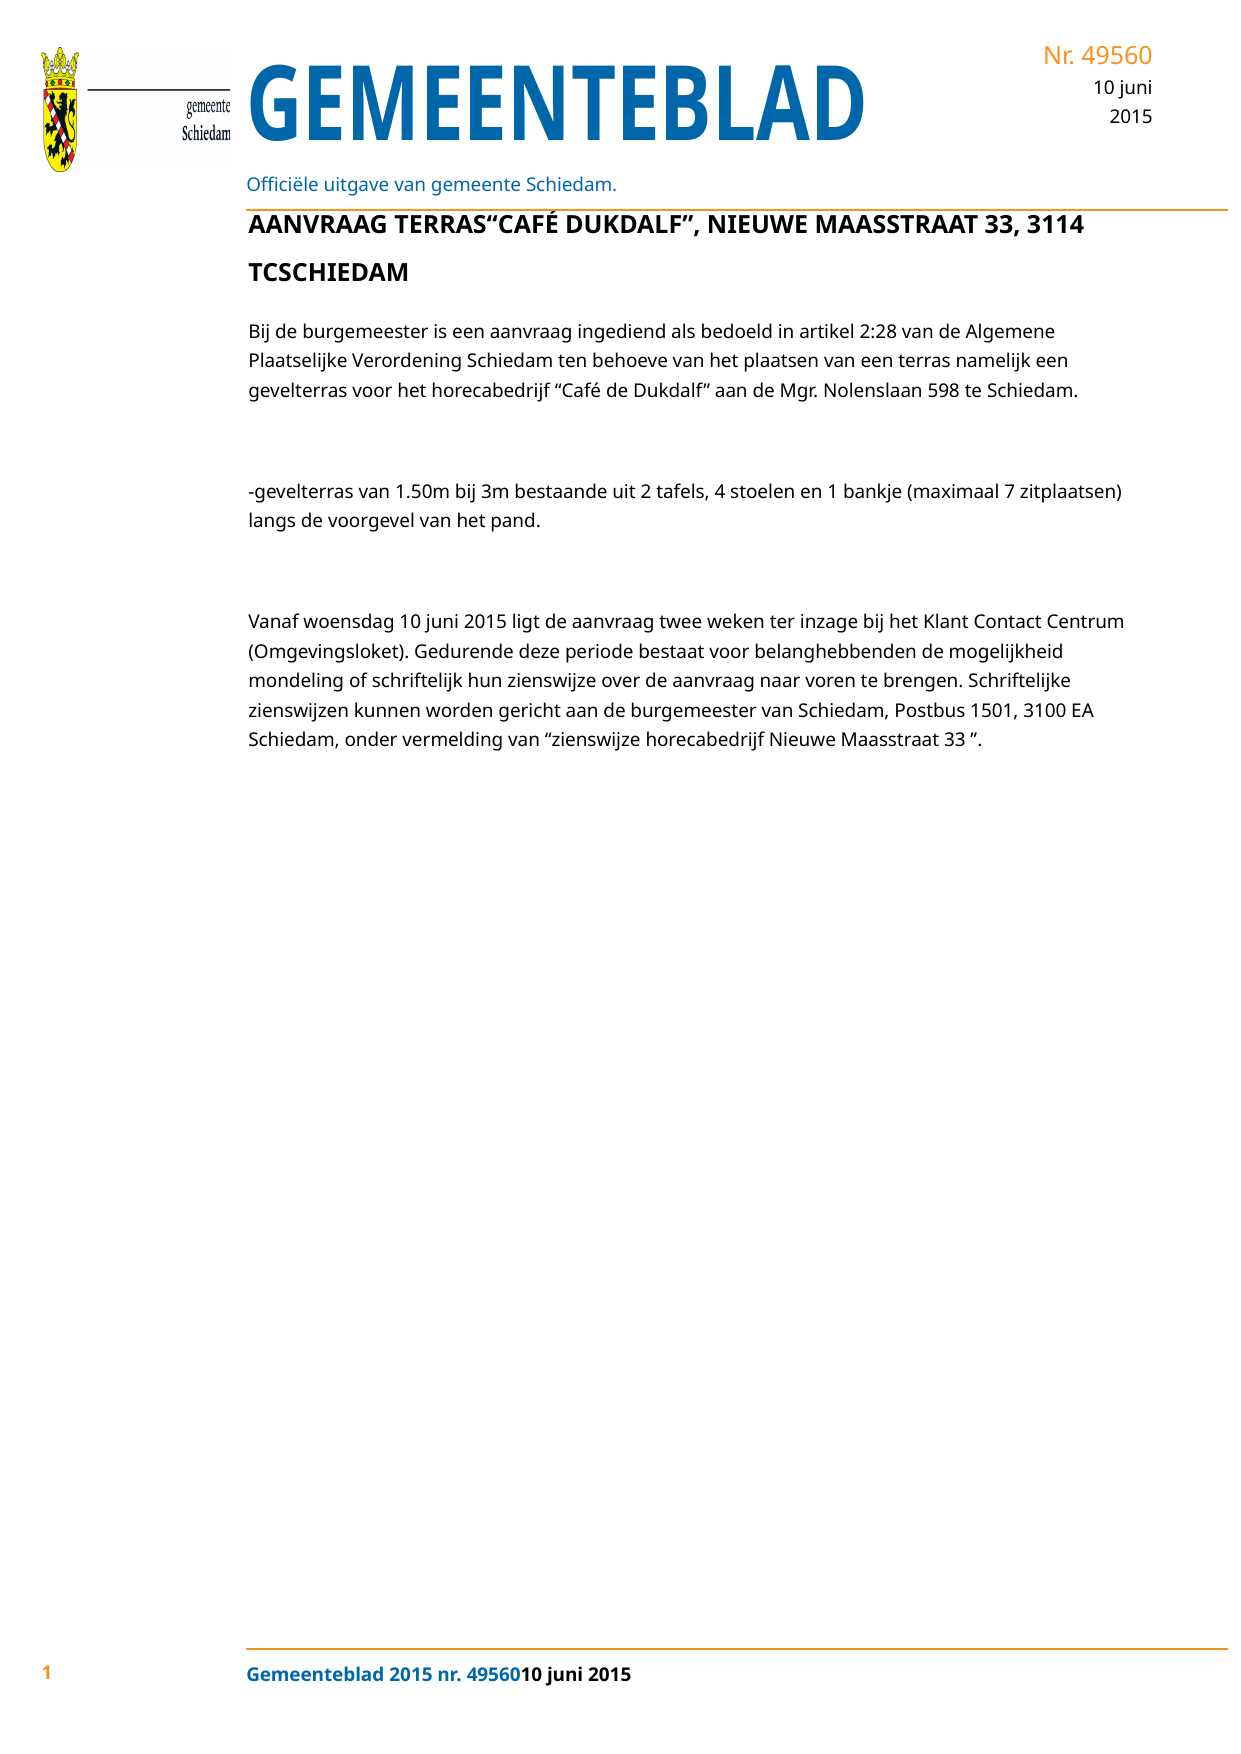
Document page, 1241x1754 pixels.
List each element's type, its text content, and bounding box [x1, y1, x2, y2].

text Vanaf woensdag 10 juni 2015 ligt de aanvraag twee weken ter inzage bij het Klant Contact Centrum (Omgevingsloket). Gedurende deze periode bestaat voor belanghebbenden de mogelijkheid mondeling of schriftelijk hun zienswijze over de aanvraag naar voren te brengen. Schriftelijke zienswijzen kunnen worden gericht aan de burgemeester van Schiedam, Postbus 1501, 3100 EA Schiedam, onder vermelding van “zienswijze horecabedrijf Nieuwe Maasstraat 33 ”. [248, 608, 1152, 752]
text Bij de burgemeester is een aanvraag ingediend als bedoeld in artikel 2:28 van de Algemene Plaatselijke Verordening Schiedam ten behoeve van het plaatsen van een terras namelijk een gevelterras voor het horecabedrijf “Café de Dukdalf” aan de Mgr. Nolenslaan 598 te Schiedam. [248, 318, 1152, 403]
picture [41, 47, 231, 172]
text -gevelterras van 1.50m bij 3m bestaande uit 2 tafels, 4 stoelen en 1 bankje (maximaal 7 zitplaatsen) langs de voorgevel van het pand. [248, 478, 1152, 533]
text AANVRAAG TERRAS“CAFÉ DUKDALF”, NIEUWE MAASSTRAAT 33, 3114 TCSCHIEDAM [248, 211, 1152, 288]
